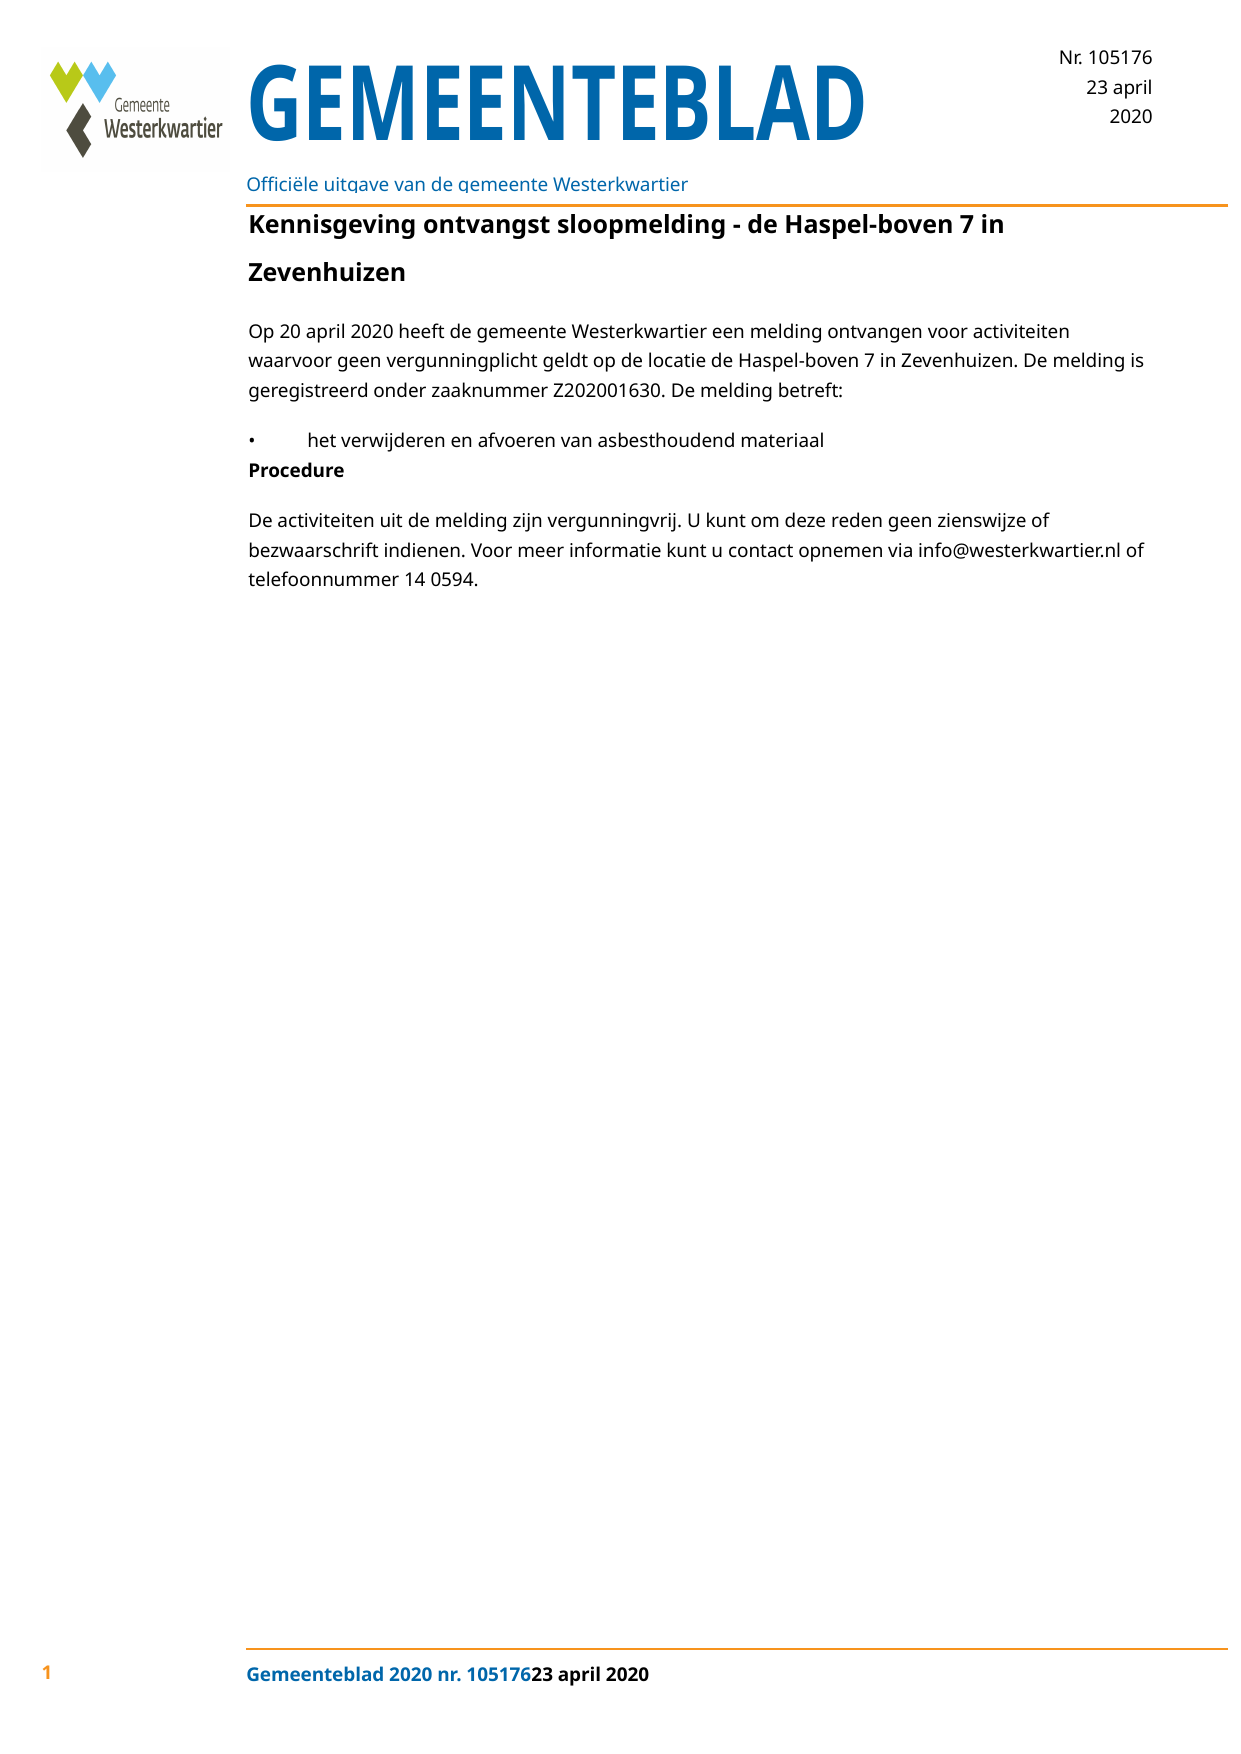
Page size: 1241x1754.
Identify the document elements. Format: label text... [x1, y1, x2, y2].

list het verwijderen en afvoeren van asbesthoudend materiaal [248, 427, 1152, 453]
text Kennisgeving ontvangst sloopmelding - de Haspel-boven 7 in Zevenhuizen [248, 207, 1152, 288]
picture [41, 47, 231, 172]
text Op 20 april 2020 heeft de gemeente Westerkwartier een melding ontvangen voor activiteiten waarvoor geen vergunningplicht geldt op de locatie de Haspel-boven 7 in Zevenhuizen. De melding is geregistreerd onder zaaknummer Z202001630. De melding betreft: [248, 318, 1152, 403]
text Procedure [248, 457, 1152, 483]
text De activiteiten uit de melding zijn vergunningvrij. U kunt om deze reden geen zienswijze of bezwaarschrift indienen. Voor meer informatie kunt u contact opnemen via info@westerkwartier.nl of telefoonnummer 14 0594. [248, 507, 1152, 592]
